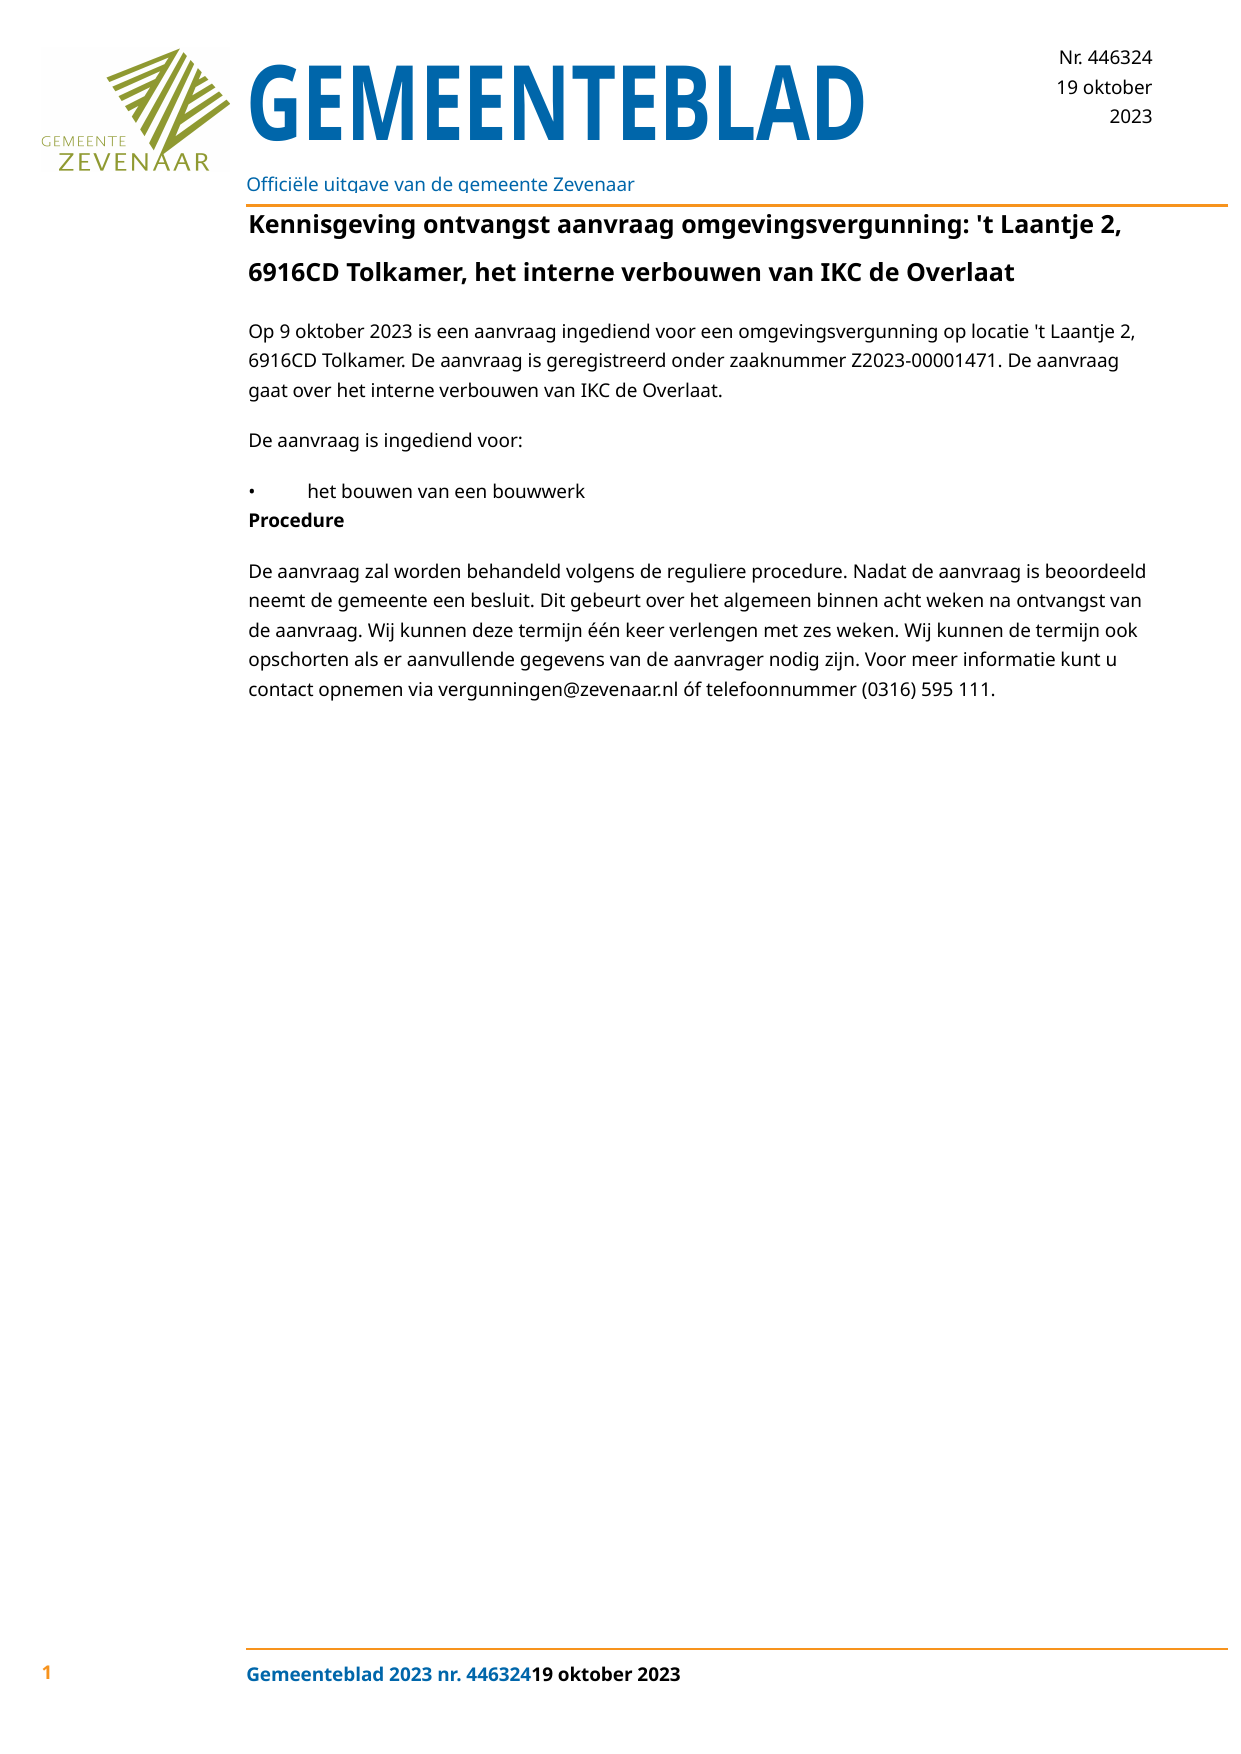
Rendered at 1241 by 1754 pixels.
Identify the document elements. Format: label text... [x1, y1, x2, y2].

text De aanvraag zal worden behandeld volgens de reguliere procedure. Nadat de aanvraag is beoordeeld neemt de gemeente een besluit. Dit gebeurt over het algemeen binnen acht weken na ontvangst van de aanvraag. Wij kunnen deze termijn één keer verlengen met zes weken. Wij kunnen de termijn ook opschorten als er aanvullende gegevens van de aanvrager nodig zijn. Voor meer informatie kunt u contact opnemen via vergunningen@zevenaar.nl óf telefoonnummer (0316) 595 111. [248, 558, 1152, 702]
list het bouwen van een bouwwerk [248, 478, 1152, 504]
text Procedure [248, 507, 1152, 533]
text De aanvraag is ingediend voor: [248, 427, 1152, 453]
text Op 9 oktober 2023 is een aanvraag ingediend voor een omgevingsvergunning op locatie 't Laantje 2, 6916CD Tolkamer. De aanvraag is geregistreerd onder zaaknummer Z2023-00001471. De aanvraag gaat over het interne verbouwen van IKC de Overlaat. [248, 318, 1152, 403]
picture [41, 47, 231, 172]
text Kennisgeving ontvangst aanvraag omgevingsvergunning: 't Laantje 2, 6916CD Tolkamer, het interne verbouwen van IKC de Overlaat [248, 207, 1152, 288]
